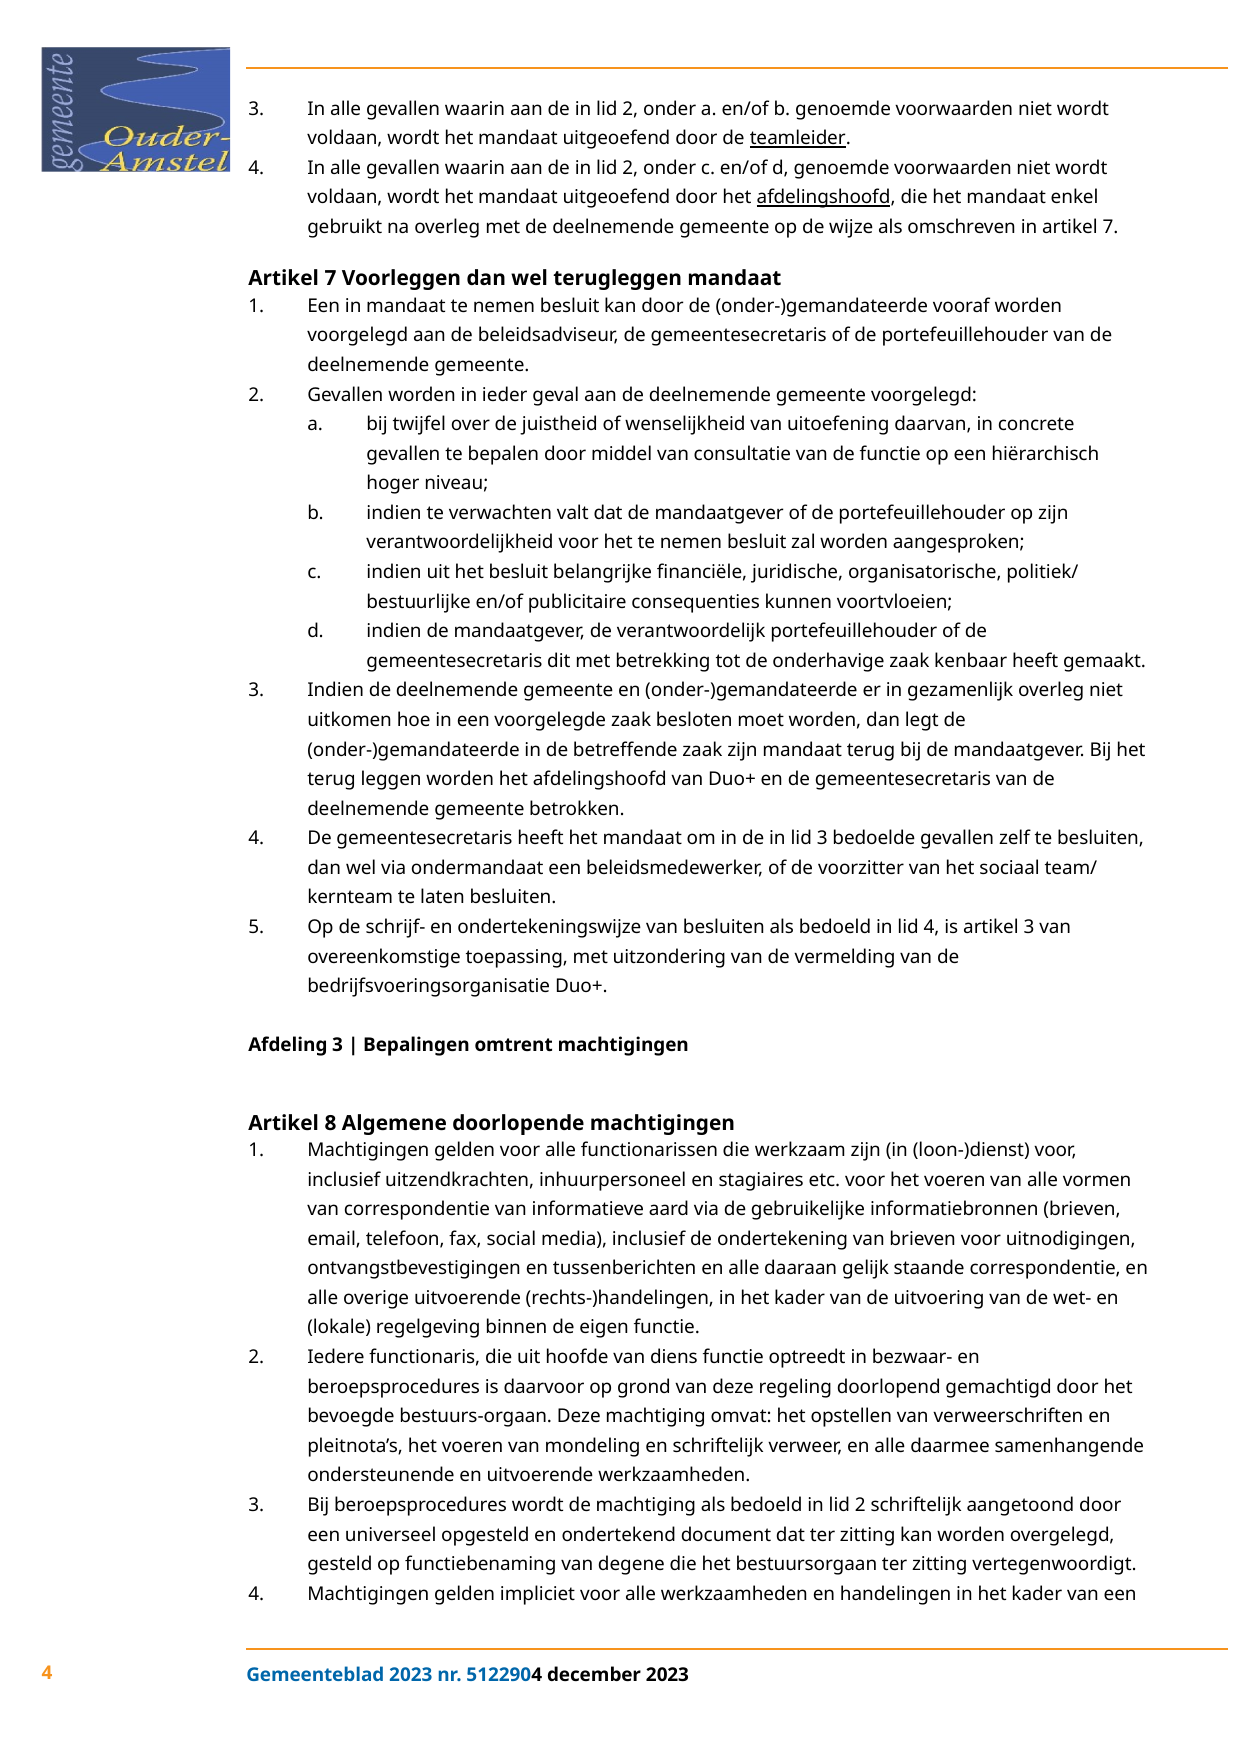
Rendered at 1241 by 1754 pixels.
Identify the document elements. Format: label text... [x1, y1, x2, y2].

text Artikel 7 Voorleggen dan wel terugleggen mandaat [248, 263, 1152, 292]
list De gemeentesecretaris heeft het mandaat om in de in lid 3 bedoelde gevallen zelf te besluiten, dan wel via ondermandaat een beleidsmedewerker, of de voorzitter van het sociaal team/ kernteam te laten besluiten. [248, 824, 1152, 909]
list Bij beroepsprocedures wordt de machtiging als bedoeld in lid 2 schriftelijk aangetoond door een universeel opgesteld en ondertekend document dat ter zitting kan worden overgelegd, gesteld op functiebenaming van degene die het bestuursorgaan ter zitting vertegenwoordigt. [248, 1491, 1152, 1576]
list Machtigingen gelden voor alle functionarissen die werkzaam zijn (in (loon-)dienst) voor, inclusief uitzendkrachten, inhuurpersoneel en stagiaires etc. voor het voeren van alle vormen van correspondentie van informatieve aard via de gebruikelijke informatiebronnen (brieven, email, telefoon, fax, social media), inclusief de ondertekening van brieven voor uitnodigingen, ontvangstbevestigingen en tussenberichten en alle daaraan gelijk staande correspondentie, en alle overige uitvoerende (rechts-)handelingen, in het kader van de uitvoering van de wet- en (lokale) regelgeving binnen de eigen functie. [248, 1136, 1152, 1339]
list Indien de deelnemende gemeente en (onder-)gemandateerde er in gezamenlijk overleg niet uitkomen hoe in een voorgelegde zaak besloten moet worden, dan legt de (onder-)gemandateerde in de betreffende zaak zijn mandaat terug bij de mandaatgever. Bij het terug leggen worden het afdelingshoofd van Duo+ en de gemeentesecretaris van de deelnemende gemeente betrokken. [248, 677, 1152, 821]
list In alle gevallen waarin aan de in lid 2, onder c. en/of d, genoemde voorwaarden niet wordt voldaan, wordt het mandaat uitgeoefend door het afdelingshoofd, die het mandaat enkel gebruikt na overleg met de deelnemende gemeente op de wijze als omschreven in artikel 7. [248, 154, 1152, 239]
list bij twijfel over de juistheid of wenselijkheid van uitoefening daarvan, in concrete gevallen te bepalen door middel van consultatie van de functie op een hiërarchisch hoger niveau; [307, 410, 1152, 495]
list indien te verwachten valt dat de mandaatgever of de portefeuillehouder op zijn verantwoordelijkheid voor het te nemen besluit zal worden aangesproken; [307, 499, 1152, 554]
text Afdeling 3 | Bepalingen omtrent machtigingen [248, 1032, 1152, 1057]
list Op de schrijf- en ondertekeningswijze van besluiten als bedoeld in lid 4, is artikel 3 van overeenkomstige toepassing, met uitzondering van de vermelding van de bedrijfsvoeringsorganisatie Duo+. [248, 913, 1152, 998]
picture [41, 47, 231, 172]
list indien uit het besluit belangrijke financiële, juridische, organisatorische, politiek/ bestuurlijke en/of publicitaire consequenties kunnen voortvloeien; [307, 558, 1152, 613]
list Iedere functionaris, die uit hoofde van diens functie optreedt in bezwaar- en beroepsprocedures is daarvoor op grond van deze regeling doorlopend gemachtigd door het bevoegde bestuurs-orgaan. Deze machtiging omvat: het opstellen van verweerschriften en pleitnota’s, het voeren van mondeling en schriftelijk verweer, en alle daarmee samenhangende ondersteunende en uitvoerende werkzaamheden. [248, 1343, 1152, 1487]
list Een in mandaat te nemen besluit kan door de (onder-)gemandateerde vooraf worden voorgelegd aan de beleidsadviseur, de gemeentesecretaris of de portefeuillehouder van de deelnemende gemeente. [248, 292, 1152, 377]
list In alle gevallen waarin aan de in lid 2, onder a. en/of b. genoemde voorwaarden niet wordt voldaan, wordt het mandaat uitgeoefend door de teamleider. [248, 95, 1152, 150]
list indien de mandaatgever, de verantwoordelijk portefeuillehouder of de gemeentesecretaris dit met betrekking tot de onderhavige zaak kenbaar heeft gemaakt. [307, 617, 1152, 673]
text Artikel 8 Algemene doorlopende machtigingen [248, 1108, 1152, 1136]
list Machtigingen gelden impliciet voor alle werkzaamheden en handelingen in het kader van een [248, 1580, 1152, 1606]
list Gevallen worden in ieder geval aan de deelnemende gemeente voorgelegd: [248, 381, 1152, 406]
